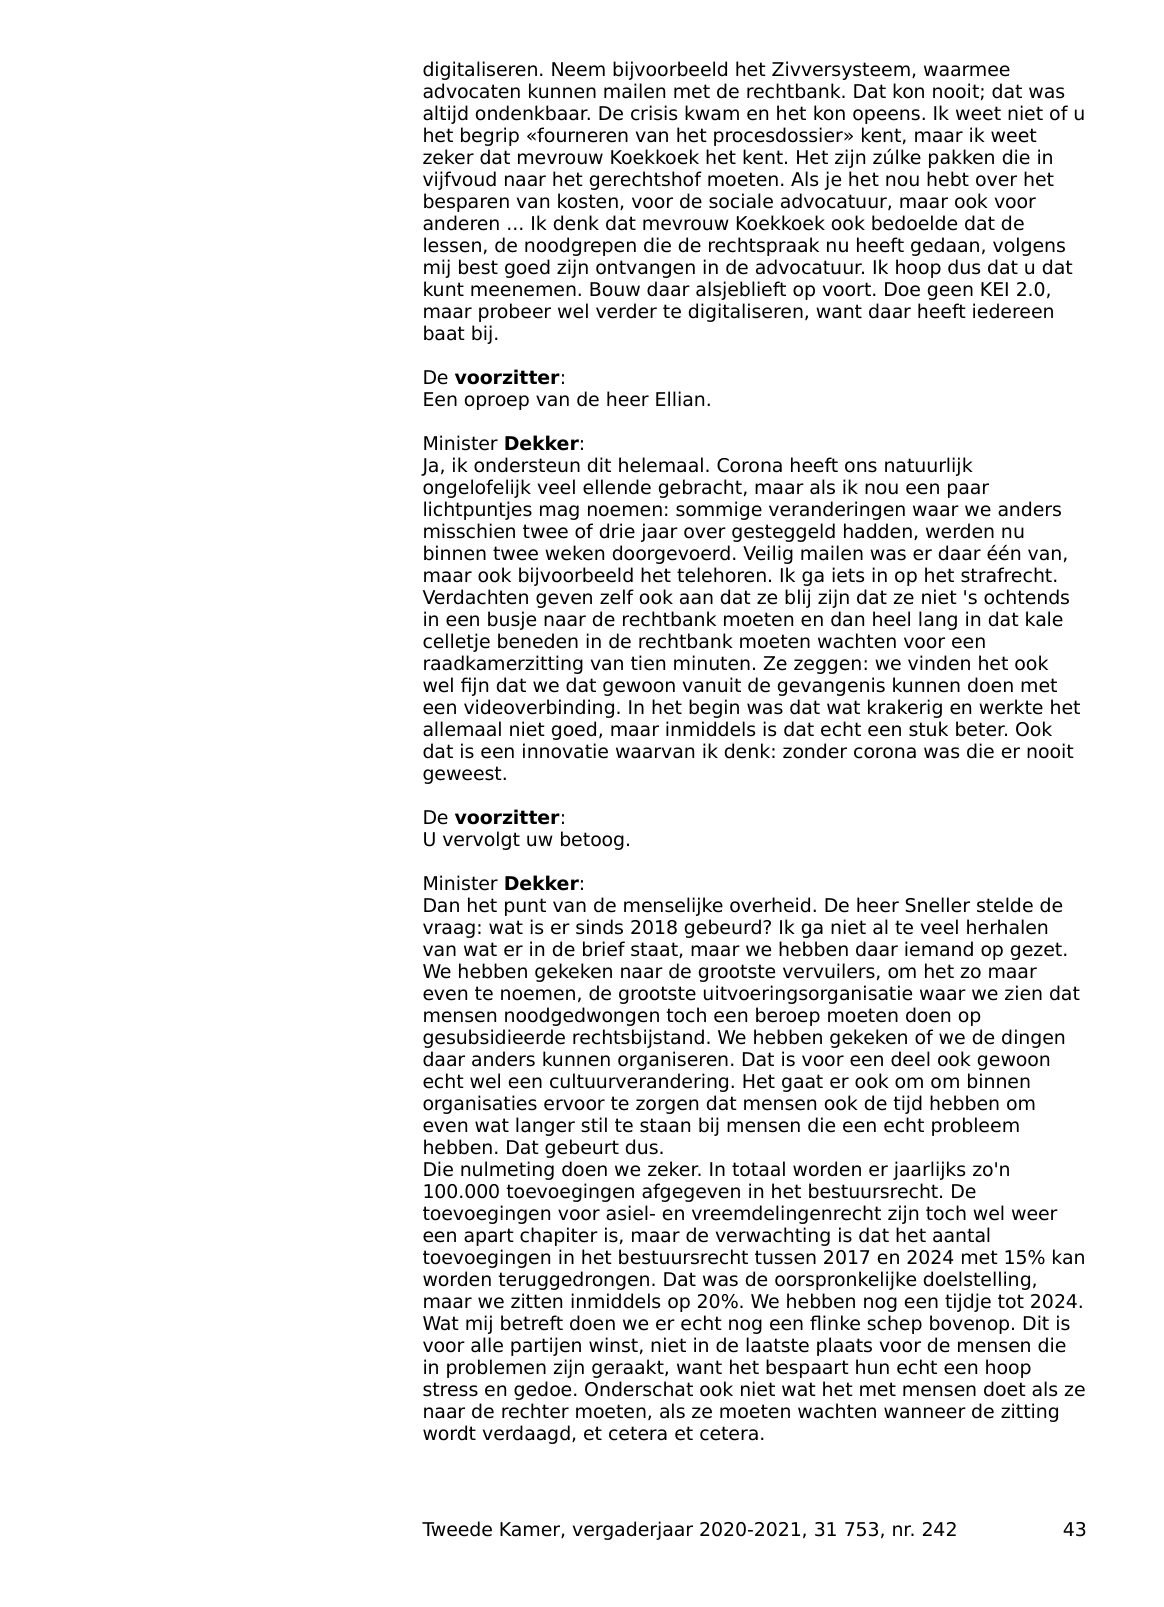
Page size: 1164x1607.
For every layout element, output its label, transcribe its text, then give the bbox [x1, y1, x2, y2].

text Die nulmeting doen we zeker. In totaal worden er jaarlijks zo'n 100.000 toevoegingen afgegeven in het bestuursrecht. De toevoegingen voor asiel- en vreemdelingenrecht zijn toch wel weer een apart chapiter is, maar de verwachting is dat het aantal toevoegingen in het bestuursrecht tussen 2017 en 2024 met 15% kan worden teruggedrongen. Dat was de oorspronkelijke doelstelling, maar we zitten inmiddels op 20%. We hebben nog een tijdje tot 2024. Wat mij betreft doen we er echt nog een flinke schep bovenop. Dit is voor alle partijen winst, niet in de laatste plaats voor de mensen die in problemen zijn geraakt, want het bespaart hun echt een hoop stress en gedoe. Onderschat ook niet wat het met mensen doet als ze naar de rechter moeten, als ze moeten wachten wanneer de zitting wordt verdaagd, et cetera et cetera. [422, 1159, 1087, 1444]
text Minister Dekker: [422, 873, 1087, 895]
text De voorzitter: [422, 367, 1087, 389]
text Een oproep van de heer Ellian. [422, 389, 1087, 411]
text Ja, ik ondersteun dit helemaal. Corona heeft ons natuurlijk ongelofelijk veel ellende gebracht, maar als ik nou een paar lichtpuntjes mag noemen: sommige veranderingen waar we anders misschien twee of drie jaar over gesteggeld hadden, werden nu binnen twee weken doorgevoerd. Veilig mailen was er daar één van, maar ook bijvoorbeeld het telehoren. Ik ga iets in op het strafrecht. Verdachten geven zelf ook aan dat ze blij zijn dat ze niet 's ochtends in een busje naar de rechtbank moeten en dan heel lang in dat kale celletje beneden in de rechtbank moeten wachten voor een raadkamerzitting van tien minuten. Ze zeggen: we vinden het ook wel fijn dat we dat gewoon vanuit de gevangenis kunnen doen met een videoverbinding. In het begin was dat wat krakerig en werkte het allemaal niet goed, maar inmiddels is dat echt een stuk beter. Ook dat is een innovatie waarvan ik denk: zonder corona was die er nooit geweest. [422, 455, 1087, 785]
text Dan het punt van de menselijke overheid. De heer Sneller stelde de vraag: wat is er sinds 2018 gebeurd? Ik ga niet al te veel herhalen van wat er in de brief staat, maar we hebben daar iemand op gezet. We hebben gekeken naar de grootste vervuilers, om het zo maar even te noemen, de grootste uitvoeringsorganisatie waar we zien dat mensen noodgedwongen toch een beroep moeten doen op gesubsidieerde rechtsbijstand. We hebben gekeken of we de dingen daar anders kunnen organiseren. Dat is voor een deel ook gewoon echt wel een cultuurverandering. Het gaat er ook om om binnen organisaties ervoor te zorgen dat mensen ook de tijd hebben om even wat langer stil te staan bij mensen die een echt probleem hebben. Dat gebeurt dus. [422, 895, 1087, 1159]
text digitaliseren. Neem bijvoorbeeld het Zivversysteem, waarmee advocaten kunnen mailen met de rechtbank. Dat kon nooit; dat was altijd ondenkbaar. De crisis kwam en het kon opeens. Ik weet niet of u het begrip «fourneren van het procesdossier» kent, maar ik weet zeker dat mevrouw Koekkoek het kent. Het zijn zúlke pakken die in vijfvoud naar het gerechtshof moeten. Als je het nou hebt over het besparen van kosten, voor de sociale advocatuur, maar ook voor anderen ... Ik denk dat mevrouw Koekkoek ook bedoelde dat de lessen, de noodgrepen die de rechtspraak nu heeft gedaan, volgens mij best goed zijn ontvangen in de advocatuur. Ik hoop dus dat u dat kunt meenemen. Bouw daar alsjeblieft op voort. Doe geen KEI 2.0, maar probeer wel verder te digitaliseren, want daar heeft iedereen baat bij. [422, 59, 1087, 345]
text De voorzitter: [422, 807, 1087, 829]
text U vervolgt uw betoog. [422, 829, 1087, 851]
text Minister Dekker: [422, 433, 1087, 455]
